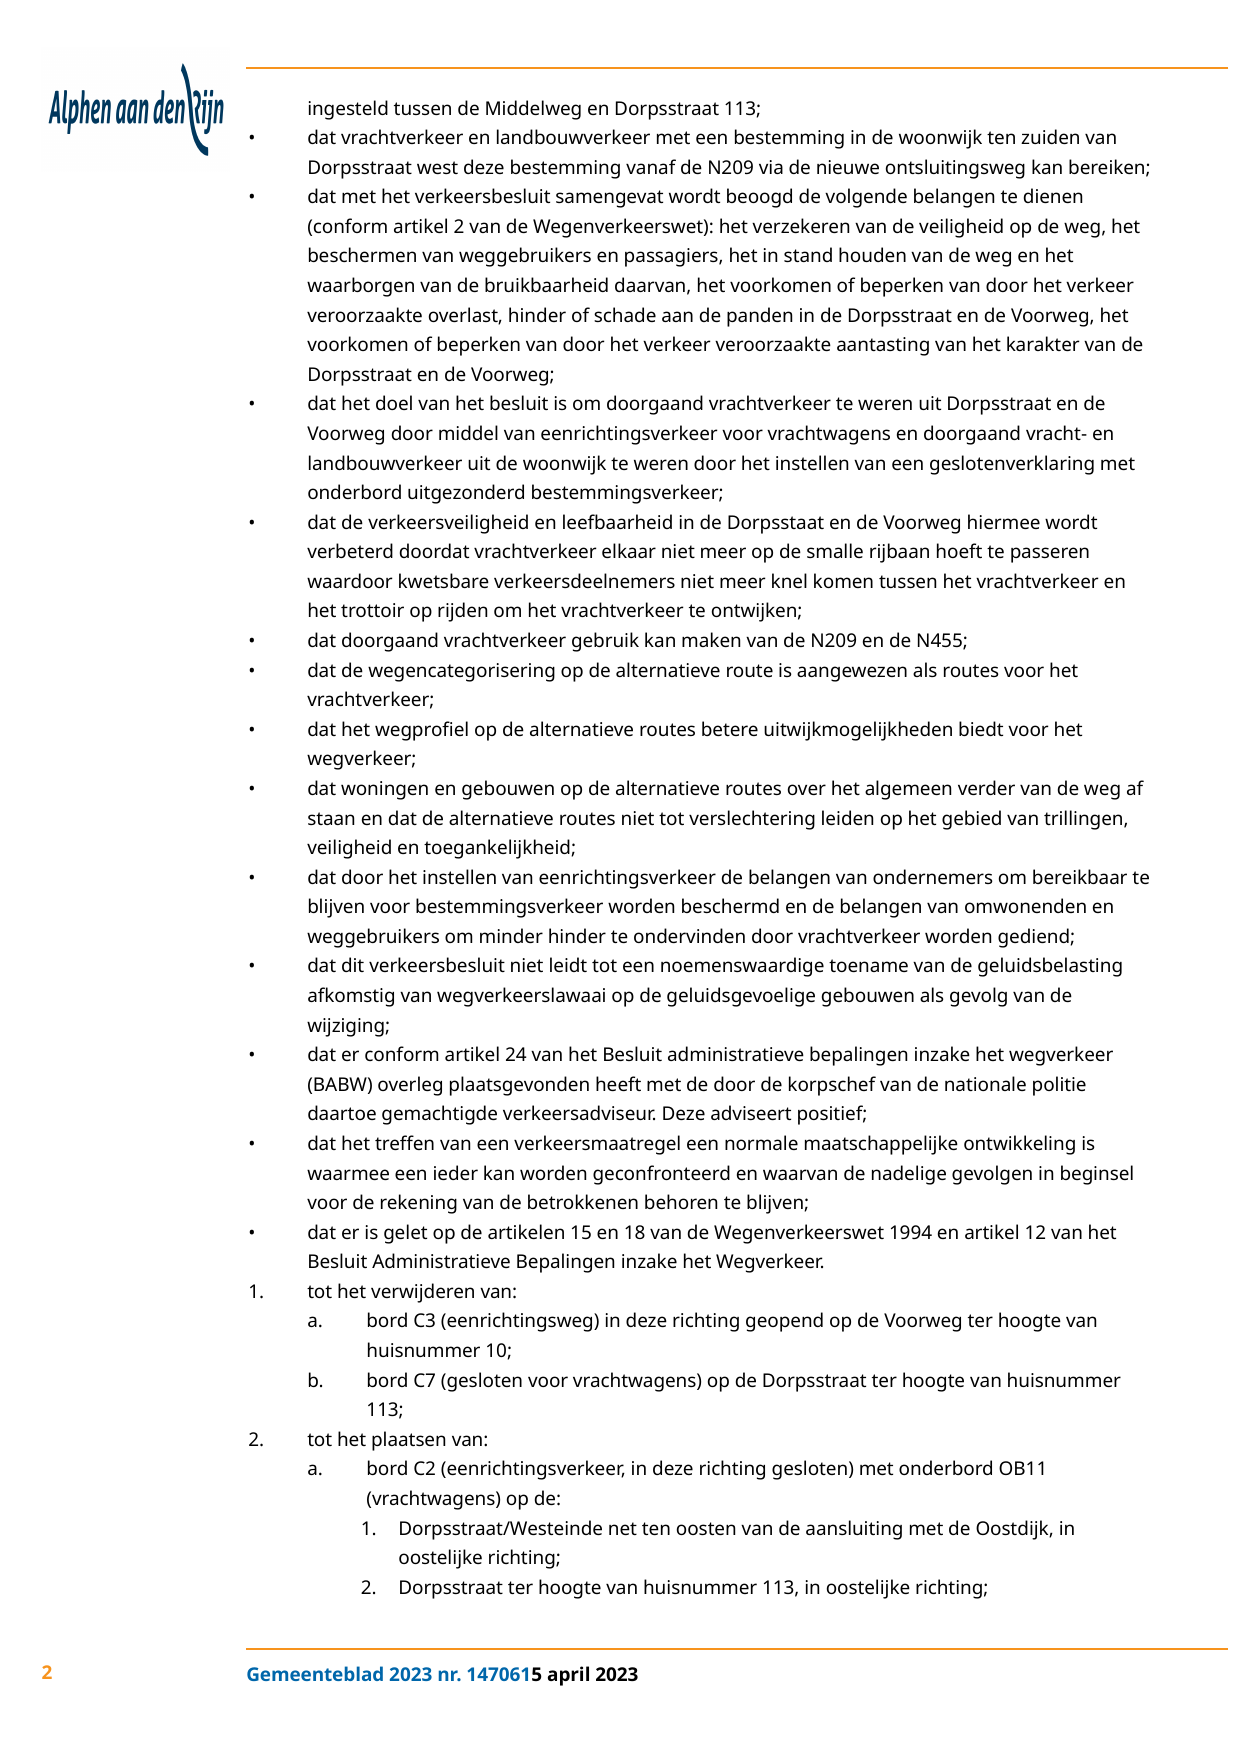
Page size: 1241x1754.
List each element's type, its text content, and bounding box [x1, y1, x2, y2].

list dat doorgaand vrachtverkeer gebruik kan maken van de N209 en de N455; [248, 627, 1152, 653]
list dat met het verkeersbesluit samengevat wordt beoogd de volgende belangen te dienen (conform artikel 2 van de Wegenverkeerswet): het verzekeren van de veiligheid op de weg, het beschermen van weggebruikers en passagiers, het in stand houden van de weg en het waarborgen van de bruikbaarheid daarvan, het voorkomen of beperken van door het verkeer veroorzaakte overlast, hinder of schade aan de panden in de Dorpsstraat en de Voorweg, het voorkomen of beperken van door het verkeer veroorzaakte aantasting van het karakter van de Dorpsstraat en de Voorweg; [248, 183, 1152, 387]
list dat de wegencategorisering op de alternatieve route is aangewezen als routes voor het vrachtverkeer; [248, 657, 1152, 712]
list dat woningen en gebouwen op de alternatieve routes over het algemeen verder van de weg af staan en dat de alternatieve routes niet tot verslechtering leiden op het gebied van trillingen, veiligheid en toegankelijkheid; [248, 775, 1152, 860]
list bord C2 (eenrichtingsverkeer, in deze richting gesloten) met onderbord OB11 (vrachtwagens) op de: [307, 1456, 1152, 1511]
list dat het treffen van een verkeersmaatregel een normale maatschappelijke ontwikkeling is waarmee een ieder kan worden geconfronteerd en waarvan de nadelige gevolgen in beginsel voor de rekening van de betrokkenen behoren te blijven; [248, 1130, 1152, 1215]
picture [41, 47, 231, 172]
list dat het wegprofiel op de alternatieve routes betere uitwijkmogelijkheden biedt voor het wegverkeer; [248, 716, 1152, 771]
list Dorpsstraat/Westeinde net ten oosten van de aansluiting met de Oostdijk, in oostelijke richting; [361, 1515, 1152, 1570]
list dat vrachtverkeer en landbouwverkeer met een bestemming in de woonwijk ten zuiden van Dorpsstraat west deze bestemming vanaf de N209 via de nieuwe ontsluitingsweg kan bereiken; [248, 124, 1152, 180]
list bord C7 (gesloten voor vrachtwagens) op de Dorpsstraat ter hoogte van huisnummer 113; [307, 1367, 1152, 1422]
list tot het verwijderen van: [248, 1278, 1152, 1304]
list dat er conform artikel 24 van het Besluit administratieve bepalingen inzake het wegverkeer (BABW) overleg plaatsgevonden heeft met de door de korpschef van de nationale politie daartoe gemachtigde verkeersadviseur. Deze adviseert positief; [248, 1041, 1152, 1126]
list bord C3 (eenrichtingsweg) in deze richting geopend op de Voorweg ter hoogte van huisnummer 10; [307, 1308, 1152, 1363]
list dat dit verkeersbesluit niet leidt tot een noemenswaardige toename van de geluidsbelasting afkomstig van wegverkeerslawaai op de geluidsgevoelige gebouwen als gevolg van de wijziging; [248, 953, 1152, 1038]
list tot het plaatsen van: [248, 1426, 1152, 1452]
list dat door het instellen van eenrichtingsverkeer de belangen van ondernemers om bereikbaar te blijven voor bestemmingsverkeer worden beschermd en de belangen van omwonenden en weggebruikers om minder hinder te ondervinden door vrachtverkeer worden gediend; [248, 864, 1152, 949]
list Dorpsstraat ter hoogte van huisnummer 113, in oostelijke richting; [361, 1574, 1152, 1600]
list dat er is gelet op de artikelen 15 en 18 van de Wegenverkeerswet 1994 en artikel 12 van het Besluit Administratieve Bepalingen inzake het Wegverkeer. [248, 1219, 1152, 1274]
list ingesteld tussen de Middelweg en Dorpsstraat 113; [248, 95, 1152, 121]
list dat de verkeersveiligheid en leefbaarheid in de Dorpsstaat en de Voorweg hiermee wordt verbeterd doordat vrachtverkeer elkaar niet meer op de smalle rijbaan hoeft te passeren waardoor kwetsbare verkeersdeelnemers niet meer knel komen tussen het vrachtverkeer en het trottoir op rijden om het vrachtverkeer te ontwijken; [248, 509, 1152, 623]
list dat het doel van het besluit is om doorgaand vrachtverkeer te weren uit Dorpsstraat en de Voorweg door middel van eenrichtingsverkeer voor vrachtwagens en doorgaand vracht- en landbouwverkeer uit de woonwijk te weren door het instellen van een geslotenverklaring met onderbord uitgezonderd bestemmingsverkeer; [248, 391, 1152, 505]
